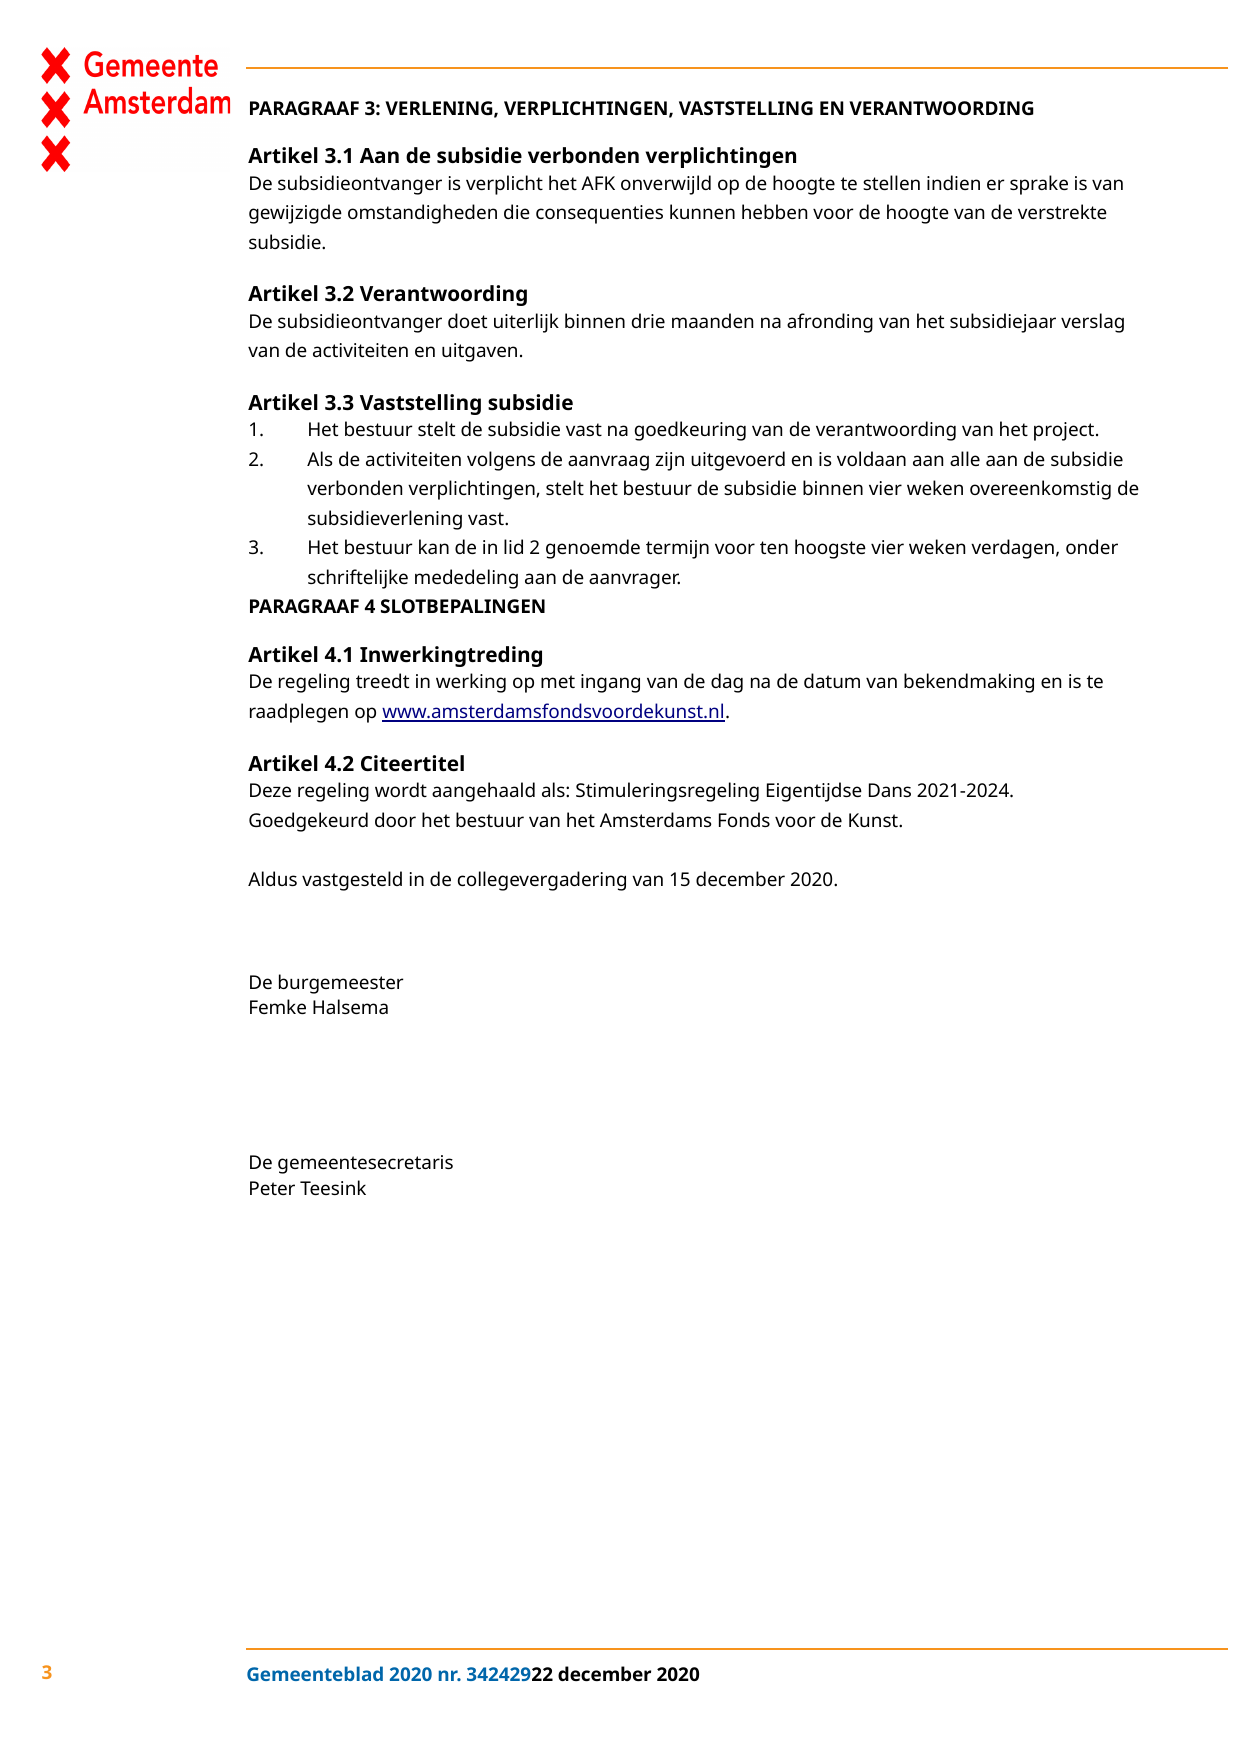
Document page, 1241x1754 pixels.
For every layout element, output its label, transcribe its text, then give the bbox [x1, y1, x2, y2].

text De burgemeester [248, 969, 1152, 994]
text De subsidieontvanger doet uiterlijk binnen drie maanden na afronding van het subsidiejaar verslag van de activiteiten en uitgaven. [248, 308, 1152, 363]
text Aldus vastgesteld in de collegevergadering van 15 december 2020. [248, 866, 1152, 892]
text Femke Halsema [248, 994, 1152, 1020]
picture [41, 47, 231, 172]
text De subsidieontvanger is verplicht het AFK onverwijld op de hoogte te stellen indien er sprake is van gewijzigde omstandigheden die consequenties kunnen hebben voor de hoogte van de verstrekte subsidie. [248, 170, 1152, 255]
text Peter Teesink [248, 1175, 1152, 1200]
text Artikel 3.2 Verantwoording [248, 279, 1152, 308]
text De regeling treedt in werking op met ingang van de dag na de datum van bekendmaking en is te raadplegen op www.amsterdamsfondsvoordekunst.nl. [248, 669, 1152, 724]
text PARAGRAAF 4 SLOTBEPALINGEN [248, 594, 1152, 619]
list Het bestuur kan de in lid 2 genoemde termijn voor ten hoogste vier weken verdagen, onder schriftelijke mededeling aan de aanvrager. [248, 534, 1152, 590]
text PARAGRAAF 3: VERLENING, VERPLICHTINGEN, VASTSTELLING EN VERANTWOORDING [248, 95, 1152, 121]
text Artikel 4.1 Inwerkingtreding [248, 640, 1152, 669]
text Deze regeling wordt aangehaald als: Stimuleringsregeling Eigentijdse Dans 2021-2024. [248, 777, 1152, 803]
list Het bestuur stelt de subsidie vast na goedkeuring van de verantwoording van het project. [248, 416, 1152, 442]
text Artikel 3.3 Vaststelling subsidie [248, 388, 1152, 416]
text Artikel 3.1 Aan de subsidie verbonden verplichtingen [248, 141, 1152, 170]
text De gemeentesecretaris [248, 1149, 1152, 1175]
text Goedgekeurd door het bestuur van het Amsterdams Fonds voor de Kunst. [248, 807, 1152, 832]
list Als de activiteiten volgens de aanvraag zijn uitgevoerd en is voldaan aan alle aan de subsidie verbonden verplichtingen, stelt het bestuur de subsidie binnen vier weken overeenkomstig de subsidieverlening vast. [248, 446, 1152, 531]
text Artikel 4.2 Citeertitel [248, 749, 1152, 777]
